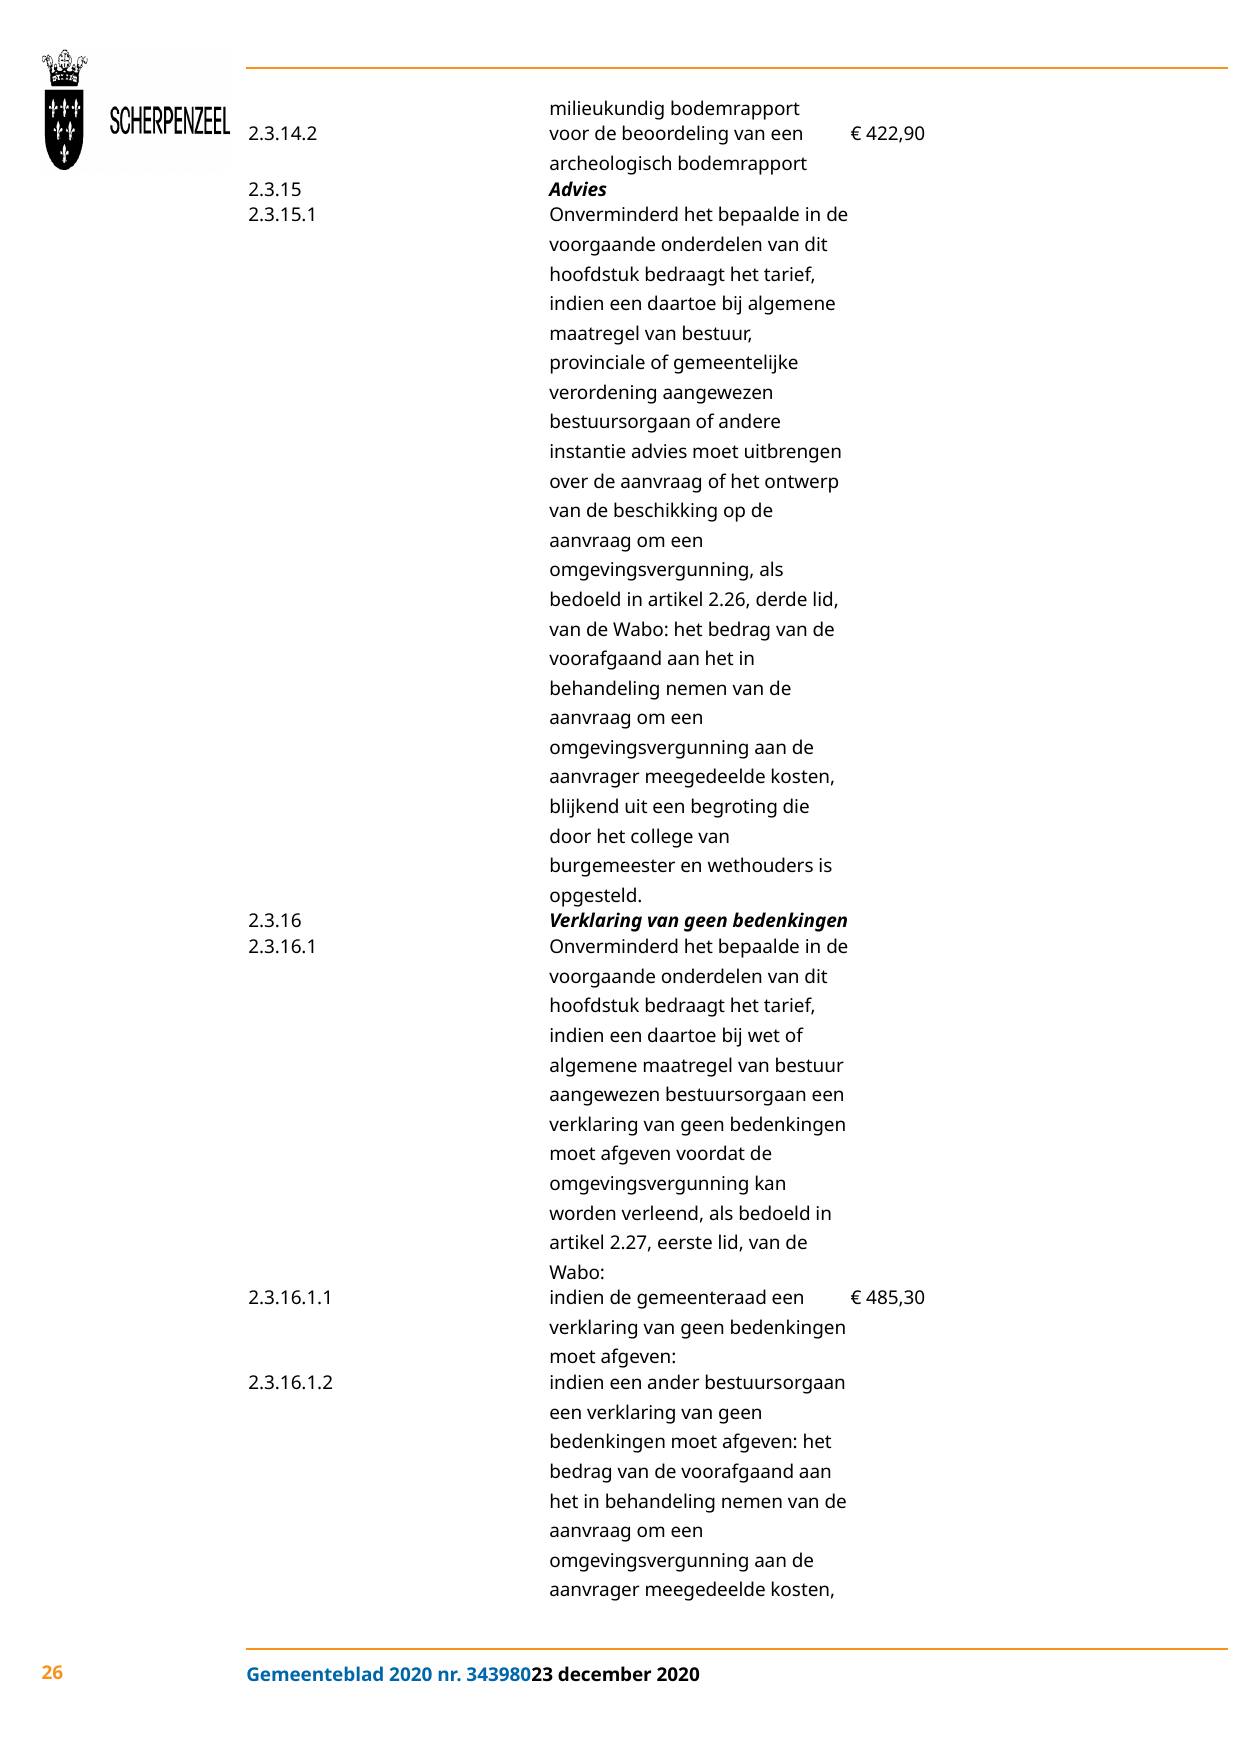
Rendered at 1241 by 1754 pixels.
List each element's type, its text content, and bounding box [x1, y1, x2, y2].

table_cell Verklaring van geen bedenkingen [549, 908, 850, 933]
table_cell 2.3.15.1 [248, 202, 549, 908]
table_cell [850, 934, 1152, 1284]
table_cell [850, 202, 1152, 908]
table_cell € 485,30 [850, 1285, 1152, 1369]
table_cell 2.3.16.1.1 [248, 1285, 549, 1369]
table_cell 2.3.16.1.2 [248, 1370, 549, 1602]
table_cell indien de gemeenteraad een verklaring van geen bedenkingen moet afgeven: [549, 1285, 850, 1369]
table_cell [850, 95, 1152, 121]
table_cell [850, 1370, 1152, 1602]
table_cell [850, 176, 1152, 202]
table_cell Onverminderd het bepaalde in de voorgaande onderdelen van dit hoofdstuk bedraagt het tarief, indien een daartoe bij wet of algemene maatregel van bestuur aangewezen bestuursorgaan een verklaring van geen bedenkingen moet afgeven voordat de omgevingsvergunning kan worden verleend, als bedoeld in artikel 2.27, eerste lid, van de Wabo: [549, 934, 850, 1284]
table_cell [850, 908, 1152, 933]
table_cell milieukundig bodemrapport [549, 95, 850, 121]
table_cell 2.3.15 [248, 176, 549, 202]
table_cell 2.3.16 [248, 908, 549, 933]
table_cell Advies [549, 176, 850, 202]
picture [41, 47, 231, 172]
table_cell [248, 95, 549, 121]
table_cell € 422,90 [850, 121, 1152, 176]
table_cell indien een ander bestuursorgaan een verklaring van geen bedenkingen moet afgeven: het bedrag van de voorafgaand aan het in behandeling nemen van de aanvraag om een omgevingsvergunning aan de aanvrager meegedeelde kosten, [549, 1370, 850, 1602]
table_cell 2.3.16.1 [248, 934, 549, 1284]
table_cell voor de beoordeling van een archeologisch bodemrapport [549, 121, 850, 176]
table_cell Onverminderd het bepaalde in de voorgaande onderdelen van dit hoofdstuk bedraagt het tarief, indien een daartoe bij algemene maatregel van bestuur, provinciale of gemeentelijke verordening aangewezen bestuursorgaan of andere instantie advies moet uitbrengen over de aanvraag of het ontwerp van de beschikking op de aanvraag om een omgevingsvergunning, als bedoeld in artikel 2.26, derde lid, van de Wabo: het bedrag van de voorafgaand aan het in behandeling nemen van de aanvraag om een omgevingsvergunning aan de aanvrager meegedeelde kosten, blijkend uit een begroting die door het college van burgemeester en wethouders is opgesteld. [549, 202, 850, 908]
table_cell 2.3.14.2 [248, 121, 549, 176]
